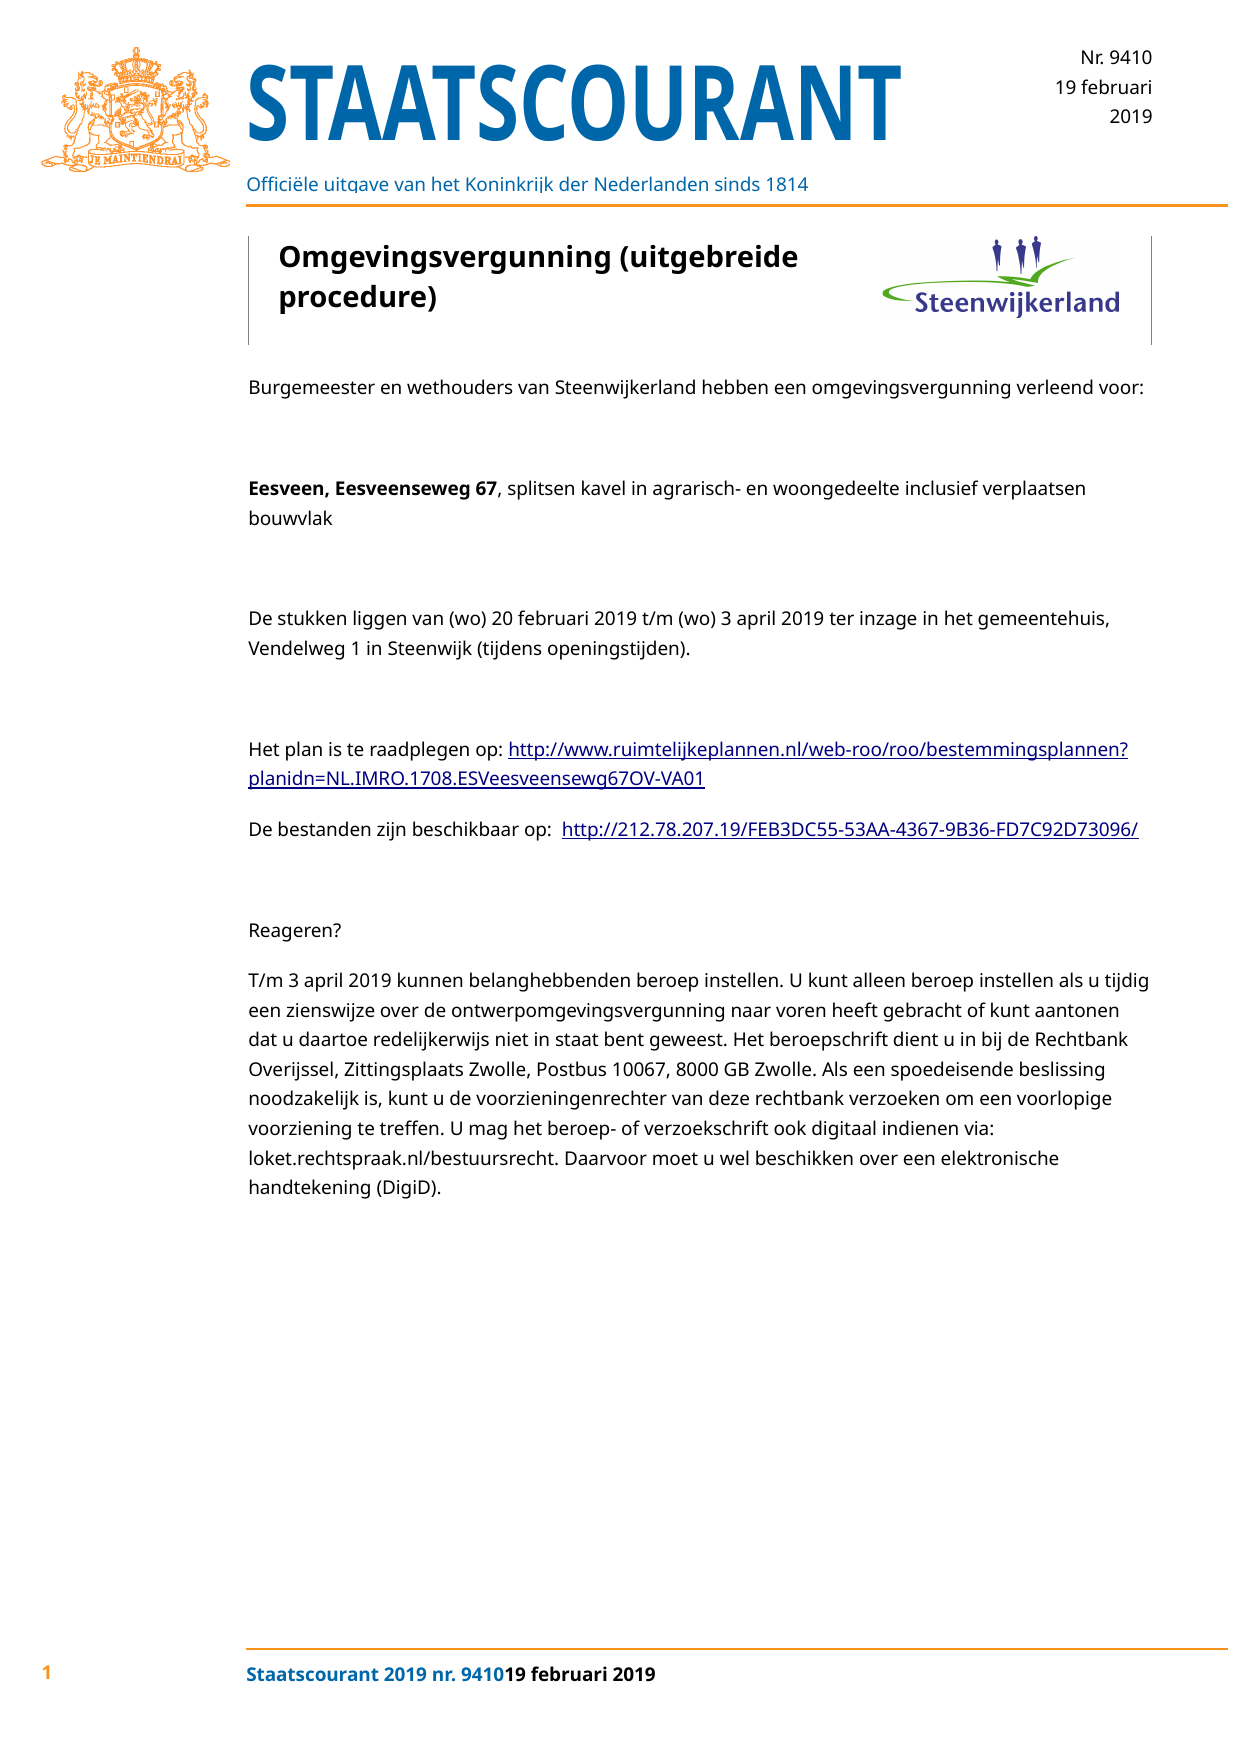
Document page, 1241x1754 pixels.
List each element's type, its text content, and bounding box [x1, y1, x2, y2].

picture [882, 236, 1119, 318]
text De stukken liggen van (wo) 20 februari 2019 t/m (wo) 3 april 2019 ter inzage in het gemeentehuis, Vendelweg 1 in Steenwijk (tijdens openingstijden). [248, 606, 1152, 661]
text Eesveen, Eesveenseweg 67, splitsen kavel in agrarisch- en woongedeelte inclusief verplaatsen bouwvlak [248, 475, 1152, 530]
text Reageren? [248, 917, 1152, 942]
text T/m 3 april 2019 kunnen belanghebbenden beroep instellen. U kunt alleen beroep instellen als u tijdig een zienswijze over de ontwerpomgevingsvergunning naar voren heeft gebracht of kunt aantonen dat u daartoe redelijkerwijs niet in staat bent geweest. Het beroepschrift dient u in bij de Rechtbank Overijssel, Zittingsplaats Zwolle, Postbus 10067, 8000 GB Zwolle. Als een spoedeisende beslissing noodzakelijk is, kunt u de voorzieningenrechter van deze rechtbank verzoeken om een voorlopige voorziening te treffen. U mag het beroep- of verzoekschrift ook digitaal indienen via: loket.rechtspraak.nl/bestuursrecht. Daarvoor moet u wel beschikken over een elektronische handtekening (DigiD). [248, 967, 1152, 1200]
text De bestanden zijn beschikbaar op: http://212.78.207.19/FEB3DC55-53AA-4367-9B36-FD7C92D73096/ [248, 816, 1152, 842]
table_header Omgevingsvergunning (uitgebreide procedure) [249, 236, 850, 345]
table_header [850, 236, 1151, 345]
text Burgemeester en wethouders van Steenwijkerland hebben een omgevingsvergunning verleend voor: [248, 374, 1152, 400]
picture [41, 47, 231, 172]
text Het plan is te raadplegen op: http://www.ruimtelijkeplannen.nl/web-roo/roo/bestemmingsplannen?planidn=NL.IMRO.1708.ESVeesveensewg67OV-VA01 [248, 736, 1152, 791]
